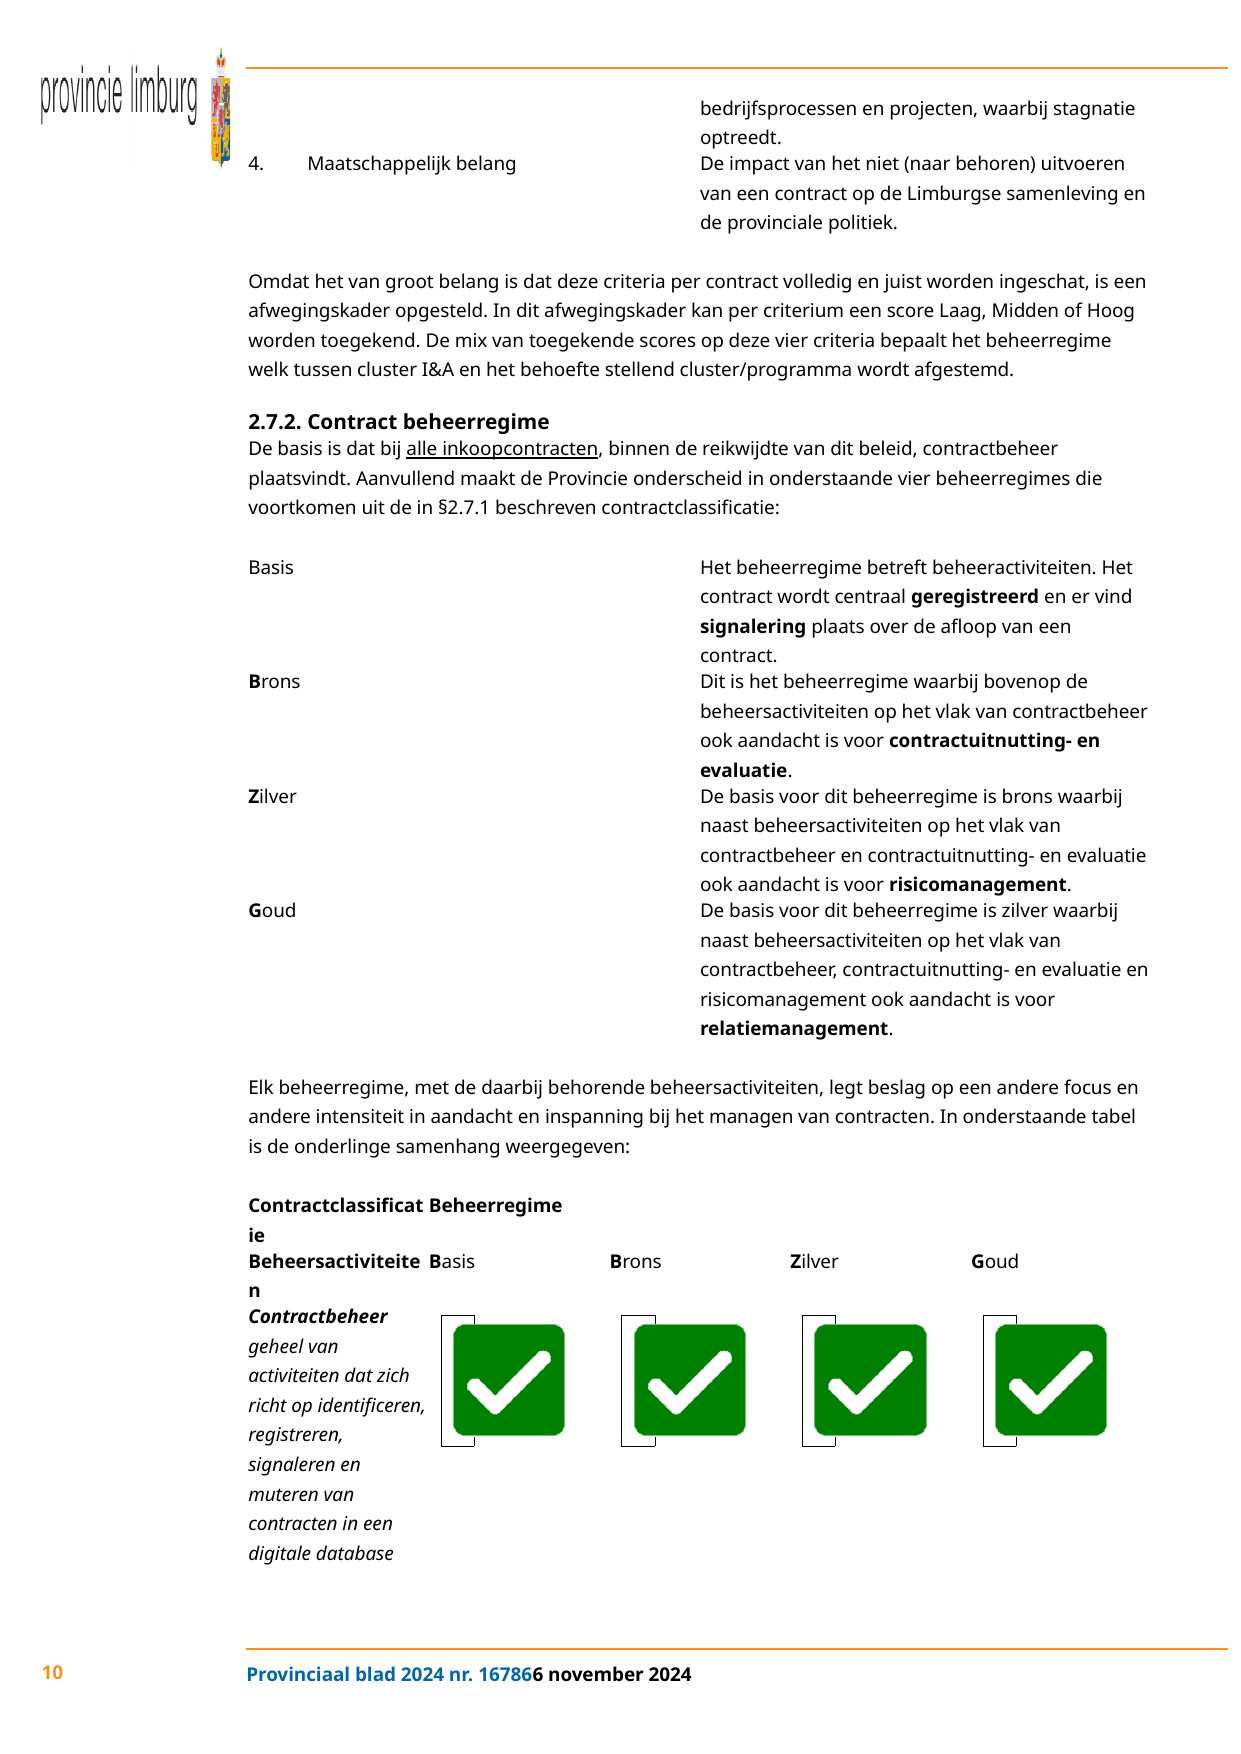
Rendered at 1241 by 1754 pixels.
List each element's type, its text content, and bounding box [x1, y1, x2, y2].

table_cell Goud [248, 897, 700, 1041]
text De basis is dat bij alle inkoopcontracten, binnen de reikwijdte van dit beleid, contractbeheer plaatsvindt. Aanvullend maakt de Provincie onderscheid in onderstaande vier beheerregimes die voortkomen uit de in §2.7.1 beschreven contractclassificatie: [248, 435, 1152, 520]
table_cell Goud [971, 1248, 1152, 1303]
table_cell [429, 1303, 609, 1566]
picture [811, 1324, 929, 1437]
picture [41, 47, 231, 172]
table_cell Beheersactiviteiten [248, 1248, 429, 1303]
table_cell De basis voor dit beheerregime is brons waarbij naast beheersactiviteiten op het vlak van contractbeheer en contractuitnutting- en evaluatie ook aandacht is voor risicomanagement. [700, 783, 1152, 897]
picture [991, 1324, 1110, 1437]
table_cell bedrijfsprocessen en projecten, waarbij stagnatie optreedt. [700, 95, 1152, 150]
table_cell Maatschappelijk belang [248, 150, 700, 235]
table_cell Brons [609, 1248, 790, 1303]
table_cell Zilver [790, 1248, 971, 1303]
table_cell Contractbeheer geheel van activiteiten dat zich richt op identificeren, registreren, signaleren en muteren van contracten in een digitale database [248, 1303, 429, 1566]
table_cell Dit is het beheerregime waarbij bovenop de beheersactiviteiten op het vlak van contractbeheer ook aandacht is voor contractuitnutting- en evaluatie. [700, 668, 1152, 783]
table_cell Brons [248, 668, 700, 783]
table_header Het beheerregime betreft beheeractiviteiten. Het contract wordt centraal geregistreerd en er vind signalering plaats over de afloop van een contract. [700, 554, 1152, 668]
text 2.7.2. Contract beheerregime [248, 407, 1152, 435]
table_cell [248, 95, 700, 150]
table_cell De basis voor dit beheerregime is zilver waarbij naast beheersactiviteiten op het vlak van contractbeheer, contractuitnutting- en evaluatie en risicomanagement ook aandacht is voor relatiemanagement. [700, 897, 1152, 1041]
table_cell Zilver [248, 783, 700, 897]
table_cell [971, 1303, 1152, 1566]
table_cell Basis [429, 1248, 609, 1303]
table_header Beheerregime [429, 1193, 1152, 1248]
table_cell [609, 1303, 790, 1566]
table_header Basis [248, 554, 700, 668]
picture [449, 1324, 568, 1437]
picture [630, 1324, 749, 1437]
table_header Contractclassificatie [248, 1193, 429, 1248]
text Elk beheerregime, met de daarbij behorende beheersactiviteiten, legt beslag op een andere focus en andere intensiteit in aandacht en inspanning bij het managen van contracten. In onderstaande tabel is de onderlinge samenhang weergegeven: [248, 1074, 1152, 1159]
table_cell [790, 1303, 971, 1566]
table_cell De impact van het niet (naar behoren) uitvoeren van een contract op de Limburgse samenleving en de provinciale politiek. [700, 150, 1152, 235]
text Omdat het van groot belang is dat deze criteria per contract volledig en juist worden ingeschat, is een afwegingskader opgesteld. In dit afwegingskader kan per criterium een score Laag, Midden of Hoog worden toegekend. De mix van toegekende scores op deze vier criteria bepaalt het beheerregime welk tussen cluster I&A en het behoefte stellend cluster/programma wordt afgestemd. [248, 268, 1152, 382]
